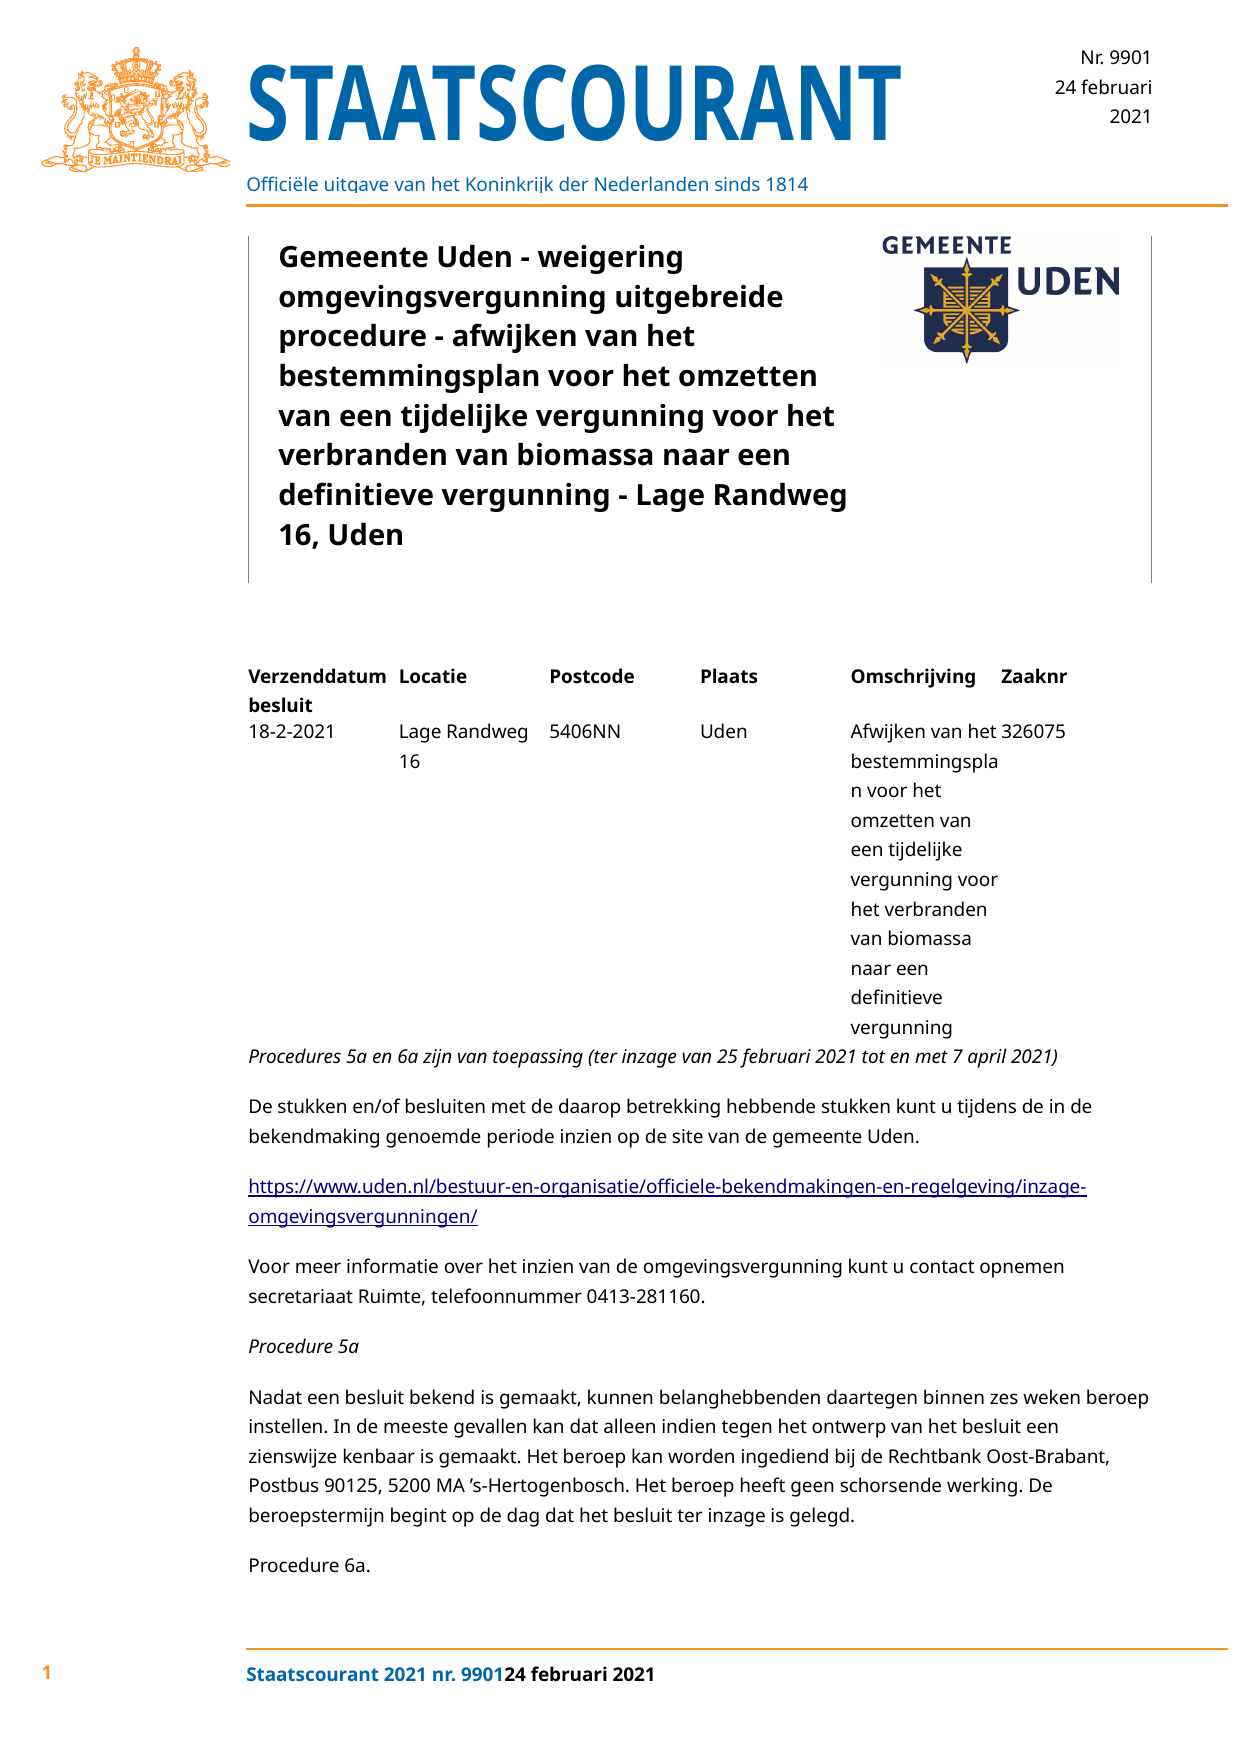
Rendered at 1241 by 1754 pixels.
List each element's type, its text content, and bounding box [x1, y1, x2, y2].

table_header Postcode [549, 663, 700, 718]
text De stukken en/of besluiten met de daarop betrekking hebbende stukken kunt u tijdens de in de bekendmaking genoemde periode inzien op de site van de gemeente Uden. [248, 1093, 1152, 1149]
table_header Zaaknr [1001, 663, 1152, 718]
table_cell Lage Randweg 16 [399, 718, 549, 1040]
text Procedures 5a en 6a zijn van toepassing (ter inzage van 25 februari 2021 tot en met 7 april 2021) [248, 1043, 1152, 1069]
picture [41, 47, 231, 172]
table_header [850, 236, 1151, 583]
table_cell 326075 [1001, 718, 1152, 1040]
text Procedure 6a. [248, 1553, 1152, 1578]
picture [882, 236, 1119, 364]
text Nadat een besluit bekend is gemaakt, kunnen belanghebbenden daartegen binnen zes weken beroep instellen. In de meeste gevallen kan dat alleen indien tegen het ontwerp van het besluit een zienswijze kenbaar is gemaakt. Het beroep kan worden ingediend bij de Rechtbank Oost-Brabant, Postbus 90125, 5200 MA ’s-Hertogenbosch. Het beroep heeft geen schorsende werking. De beroepstermijn begint op de dag dat het besluit ter inzage is gelegd. [248, 1384, 1152, 1528]
table_cell 18-2-2021 [248, 718, 398, 1040]
table_header Locatie [399, 663, 549, 718]
table_header Omschrijving [850, 663, 1001, 718]
table_header Plaats [700, 663, 850, 718]
table_header Gemeente Uden - weigering omgevingsvergunning uitgebreide procedure - afwijken van het bestemmingsplan voor het omzetten van een tijdelijke vergunning voor het verbranden van biomassa naar een definitieve vergunning - Lage Randweg 16, Uden [249, 236, 850, 583]
table_header Verzenddatum besluit [248, 663, 398, 718]
table_cell Afwijken van het bestemmingsplan voor het omzetten van een tijdelijke vergunning voor het verbranden van biomassa naar een definitieve vergunning [850, 718, 1001, 1040]
text Procedure 5a [248, 1333, 1152, 1359]
table_cell Uden [700, 718, 850, 1040]
table_cell 5406NN [549, 718, 700, 1040]
text Voor meer informatie over het inzien van de omgevingsvergunning kunt u contact opnemen secretariaat Ruimte, telefoonnummer 0413-281160. [248, 1253, 1152, 1309]
text https://www.uden.nl/bestuur-en-organisatie/officiele-bekendmakingen-en-regelgeving/inzage-omgevingsvergunningen/ [248, 1173, 1152, 1229]
